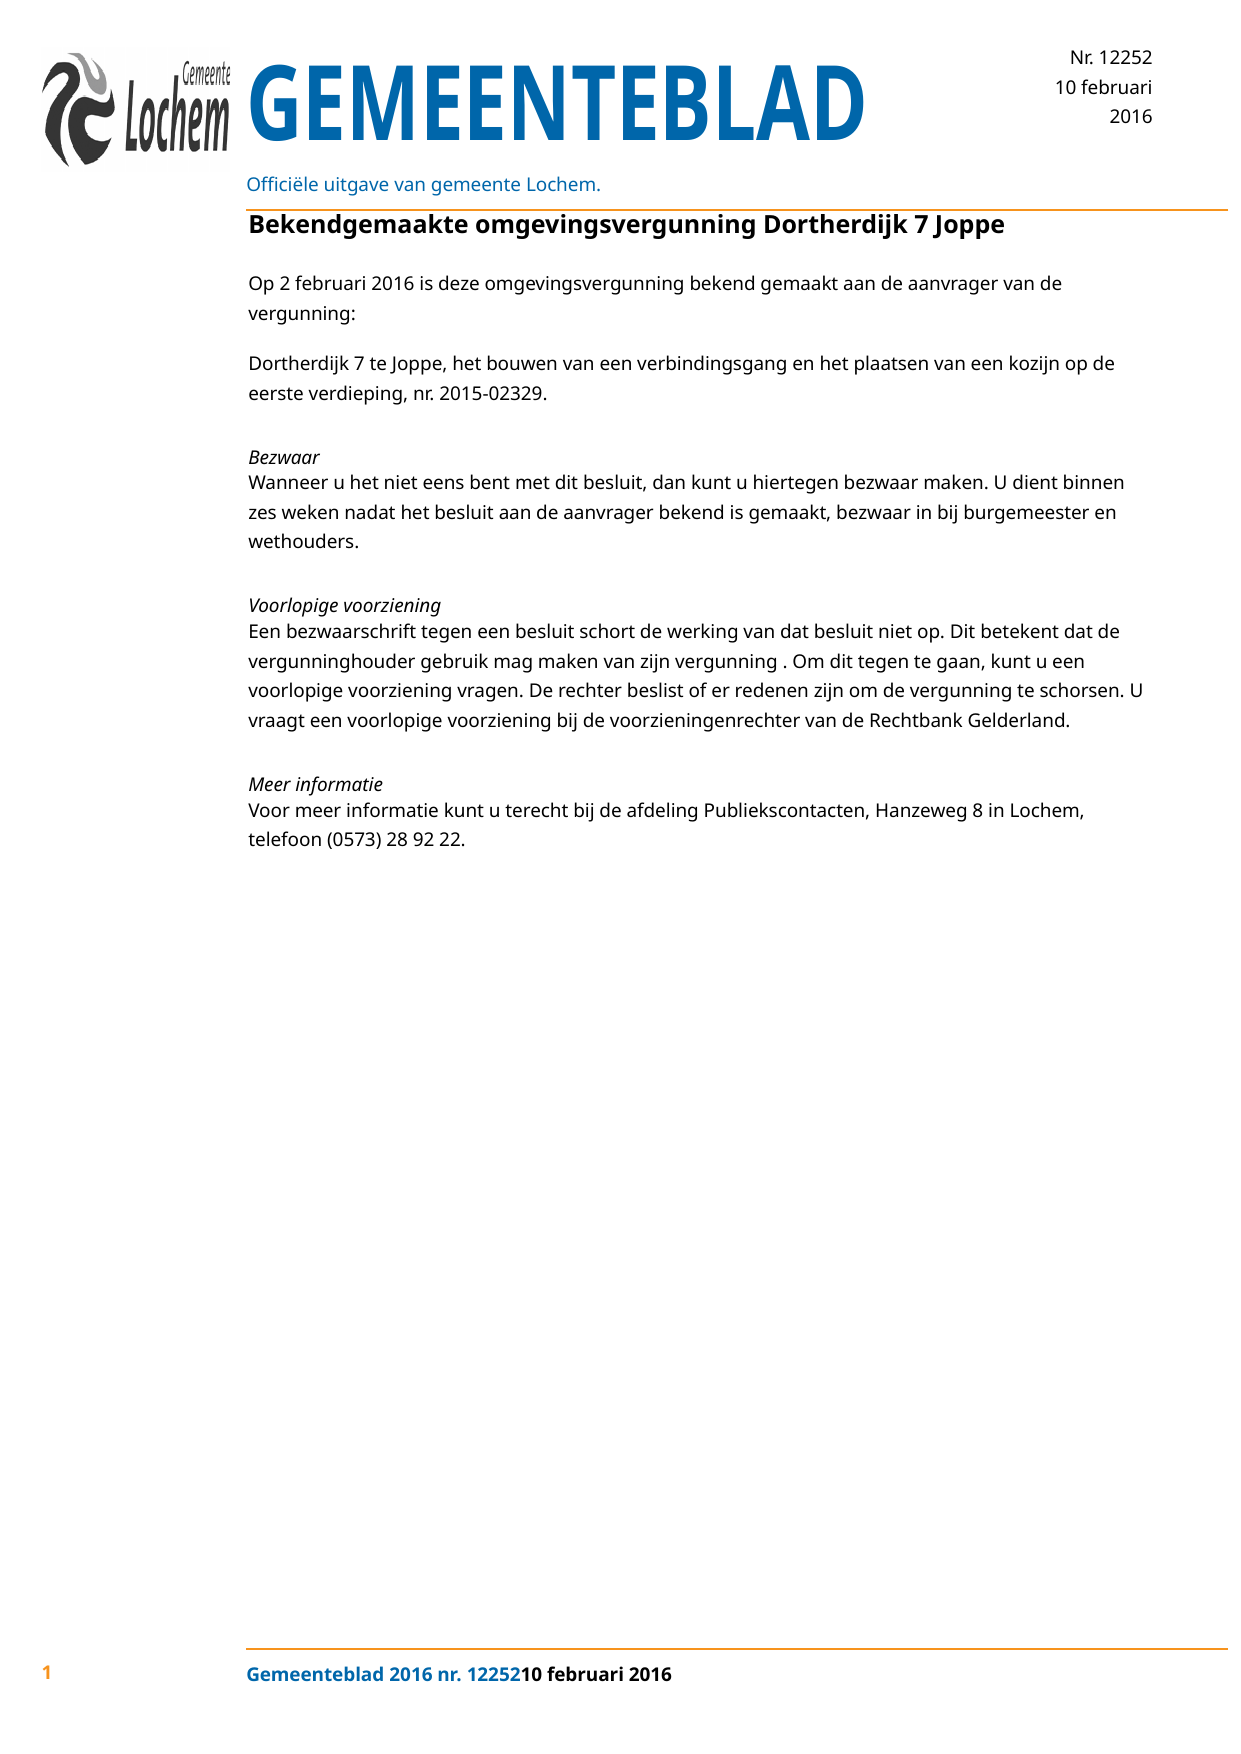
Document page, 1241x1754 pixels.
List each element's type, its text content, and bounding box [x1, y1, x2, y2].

text Een bezwaarschrift tegen een besluit schort de werking van dat besluit niet op. Dit betekent dat de vergunninghouder gebruik mag maken van zijn vergunning . Om dit tegen te gaan, kunt u een voorlopige voorziening vragen. De rechter beslist of er redenen zijn om de vergunning te schorsen. U vraagt een voorlopige voorziening bij de voorzieningenrechter van de Rechtbank Gelderland. [248, 618, 1152, 733]
text Op 2 februari 2016 is deze omgevingsvergunning bekend gemaakt aan de aanvrager van de vergunning: [248, 270, 1152, 326]
text Meer informatie [248, 771, 1152, 797]
text Dortherdijk 7 te Joppe, het bouwen van een verbindingsgang en het plaatsen van een kozijn op de eerste verdieping, nr. 2015-02329. [248, 350, 1152, 406]
text Voor meer informatie kunt u terecht bij de afdeling Publiekscontacten, Hanzeweg 8 in Lochem, telefoon (0573) 28 92 22. [248, 797, 1152, 852]
picture [41, 47, 231, 172]
text Bezwaar [248, 444, 1152, 469]
text Wanneer u het niet eens bent met dit besluit, dan kunt u hiertegen bezwaar maken. U dient binnen zes weken nadat het besluit aan de aanvrager bekend is gemaakt, bezwaar in bij burgemeester en wethouders. [248, 469, 1152, 554]
text Voorlopige voorziening [248, 593, 1152, 618]
text Bekendgemaakte omgevingsvergunning Dortherdijk 7 Joppe [248, 211, 1152, 241]
